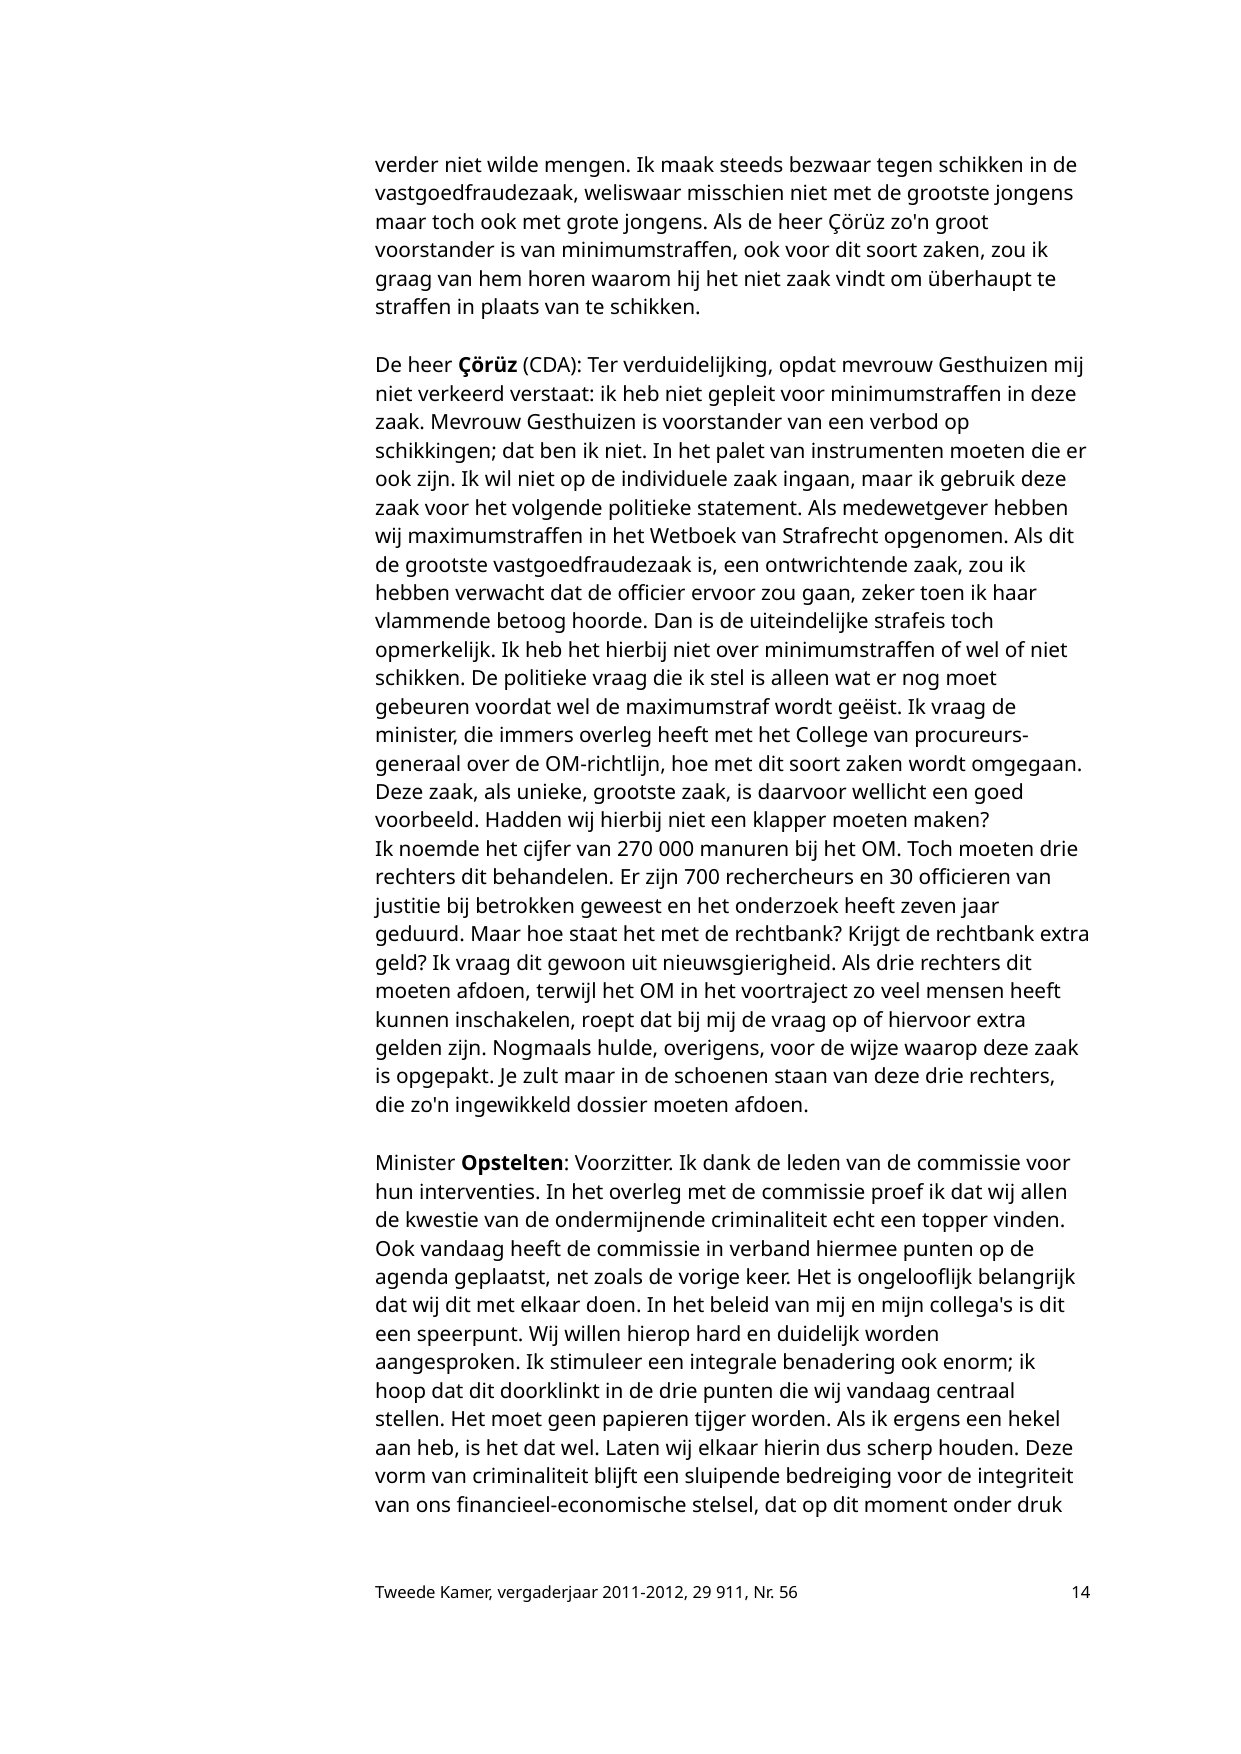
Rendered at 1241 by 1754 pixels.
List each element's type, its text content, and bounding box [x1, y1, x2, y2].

text verder niet wilde mengen. Ik maak steeds bezwaar tegen schikken in de vastgoedfraudezaak, weliswaar misschien niet met de grootste jongens maar toch ook met grote jongens. Als de heer Çörüz zo'n groot voorstander is van minimumstraffen, ook voor dit soort zaken, zou ik graag van hem horen waarom hij het niet zaak vindt om überhaupt te straffen in plaats van te schikken. [375, 150, 1090, 321]
text De heer Çörüz (CDA): Ter verduidelijking, opdat mevrouw Gesthuizen mij niet verkeerd verstaat: ik heb niet gepleit voor minimumstraffen in deze zaak. Mevrouw Gesthuizen is voorstander van een verbod op schikkingen; dat ben ik niet. In het palet van instrumenten moeten die er ook zijn. Ik wil niet op de individuele zaak ingaan, maar ik gebruik deze zaak voor het volgende politieke statement. Als medewetgever hebben wij maximumstraffen in het Wetboek van Strafrecht opgenomen. Als dit de grootste vastgoedfraudezaak is, een ontwrichtende zaak, zou ik hebben verwacht dat de officier ervoor zou gaan, zeker toen ik haar vlammende betoog hoorde. Dan is de uiteindelijke strafeis toch opmerkelijk. Ik heb het hierbij niet over minimumstraffen of wel of niet schikken. De politieke vraag die ik stel is alleen wat er nog moet gebeuren voordat wel de maximumstraf wordt geëist. Ik vraag de minister, die immers overleg heeft met het College van procureurs-generaal over de OM-richtlijn, hoe met dit soort zaken wordt omgegaan. Deze zaak, als unieke, grootste zaak, is daarvoor wellicht een goed voorbeeld. Hadden wij hierbij niet een klapper moeten maken? [375, 351, 1090, 834]
text Minister Opstelten: Voorzitter. Ik dank de leden van de commissie voor hun interventies. In het overleg met de commissie proef ik dat wij allen de kwestie van de ondermijnende criminaliteit echt een topper vinden. Ook vandaag heeft de commissie in verband hiermee punten op de agenda geplaatst, net zoals de vorige keer. Het is ongelooflijk belangrijk dat wij dit met elkaar doen. In het beleid van mij en mijn collega's is dit een speerpunt. Wij willen hierop hard en duidelijk worden aangesproken. Ik stimuleer een integrale benadering ook enorm; ik hoop dat dit doorklinkt in de drie punten die wij vandaag centraal stellen. Het moet geen papieren tijger worden. Als ik ergens een hekel aan heb, is het dat wel. Laten wij elkaar hierin dus scherp houden. Deze vorm van criminaliteit blijft een sluipende bedreiging voor de integriteit van ons financieel-economische stelsel, dat op dit moment onder druk [375, 1148, 1090, 1518]
text Ik noemde het cijfer van 270 000 manuren bij het OM. Toch moeten drie rechters dit behandelen. Er zijn 700 rechercheurs en 30 officieren van justitie bij betrokken geweest en het onderzoek heeft zeven jaar geduurd. Maar hoe staat het met de rechtbank? Krijgt de rechtbank extra geld? Ik vraag dit gewoon uit nieuwsgierigheid. Als drie rechters dit moeten afdoen, terwijl het OM in het voortraject zo veel mensen heeft kunnen inschakelen, roept dat bij mij de vraag op of hiervoor extra gelden zijn. Nogmaals hulde, overigens, voor de wijze waarop deze zaak is opgepakt. Je zult maar in de schoenen staan van deze drie rechters, die zo'n ingewikkeld dossier moeten afdoen. [375, 834, 1090, 1118]
